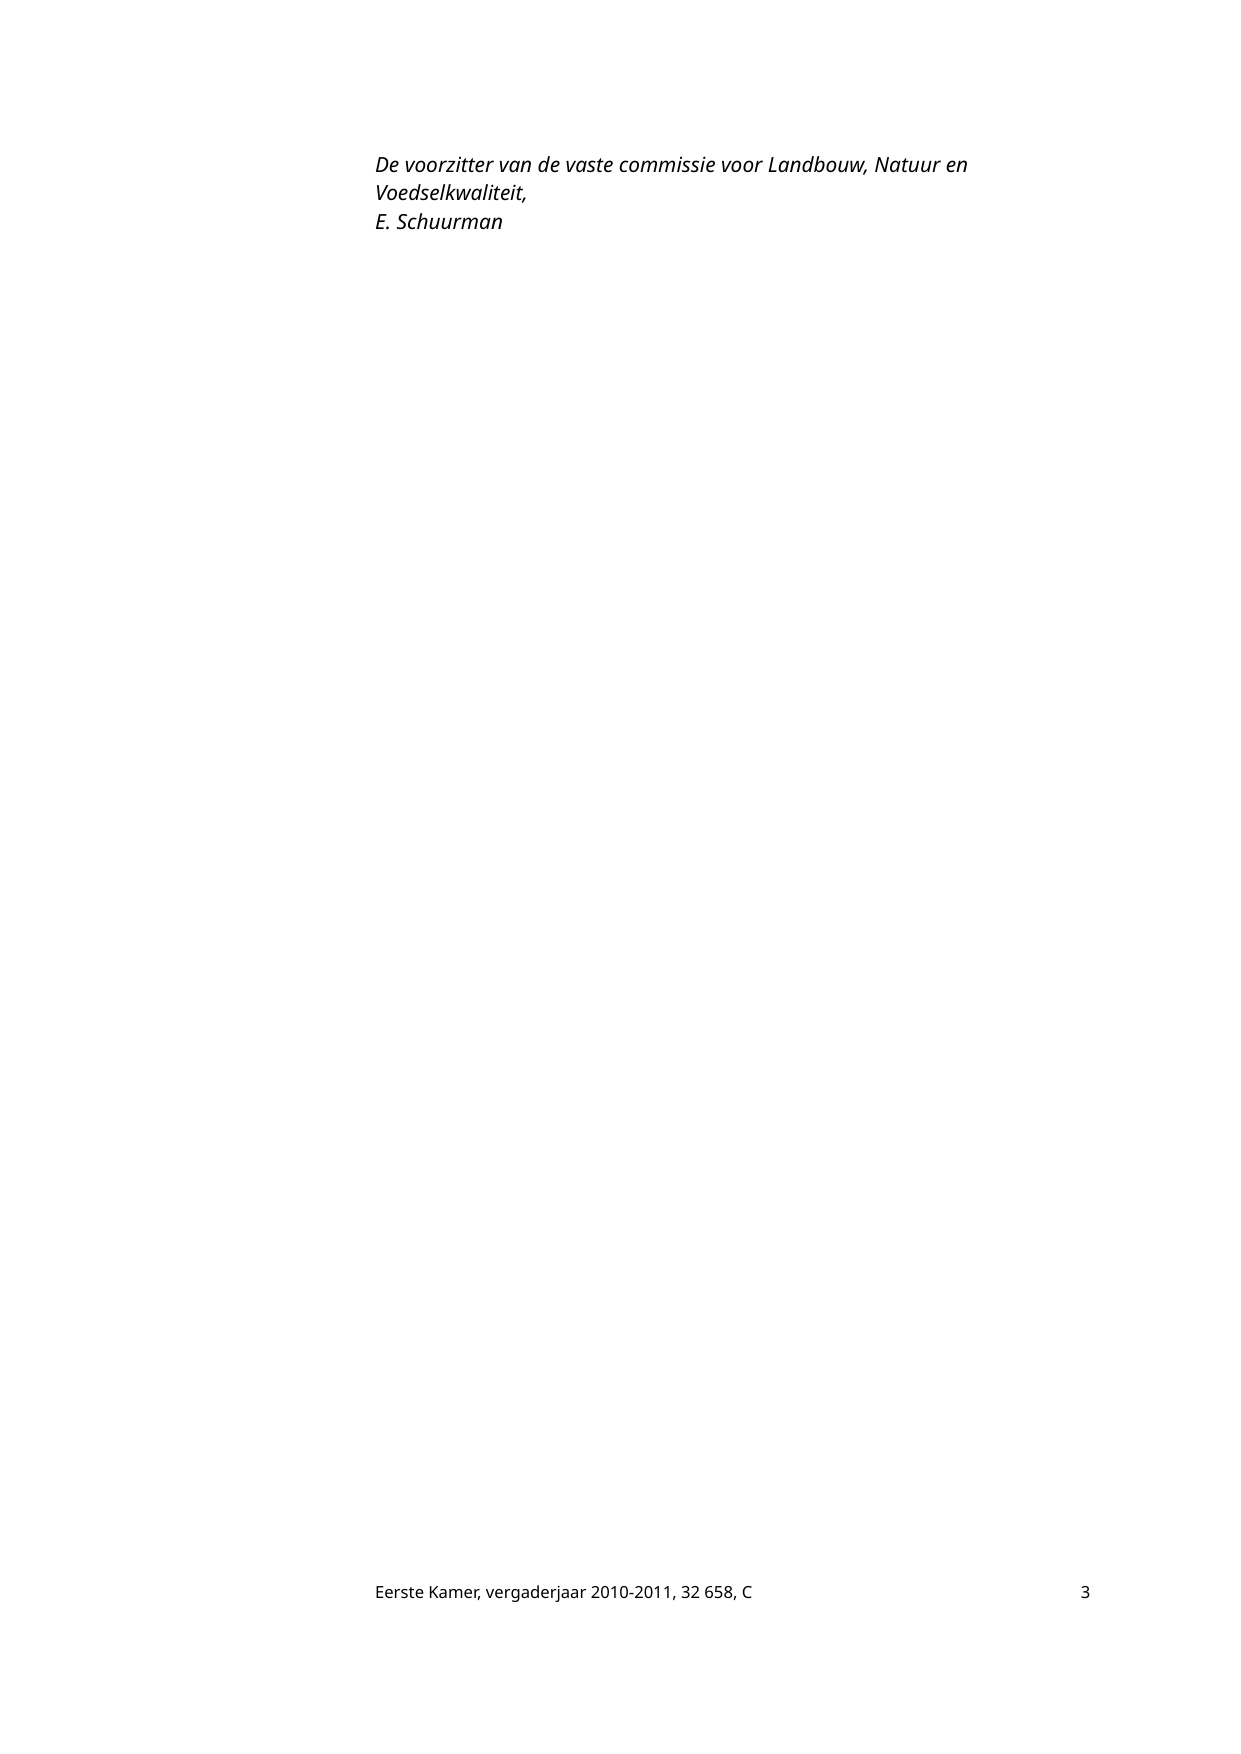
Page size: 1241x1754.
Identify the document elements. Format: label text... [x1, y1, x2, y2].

text E. Schuurman [375, 207, 1090, 235]
text De voorzitter van de vaste commissie voor Landbouw, Natuur en Voedselkwaliteit, [375, 150, 1090, 207]
